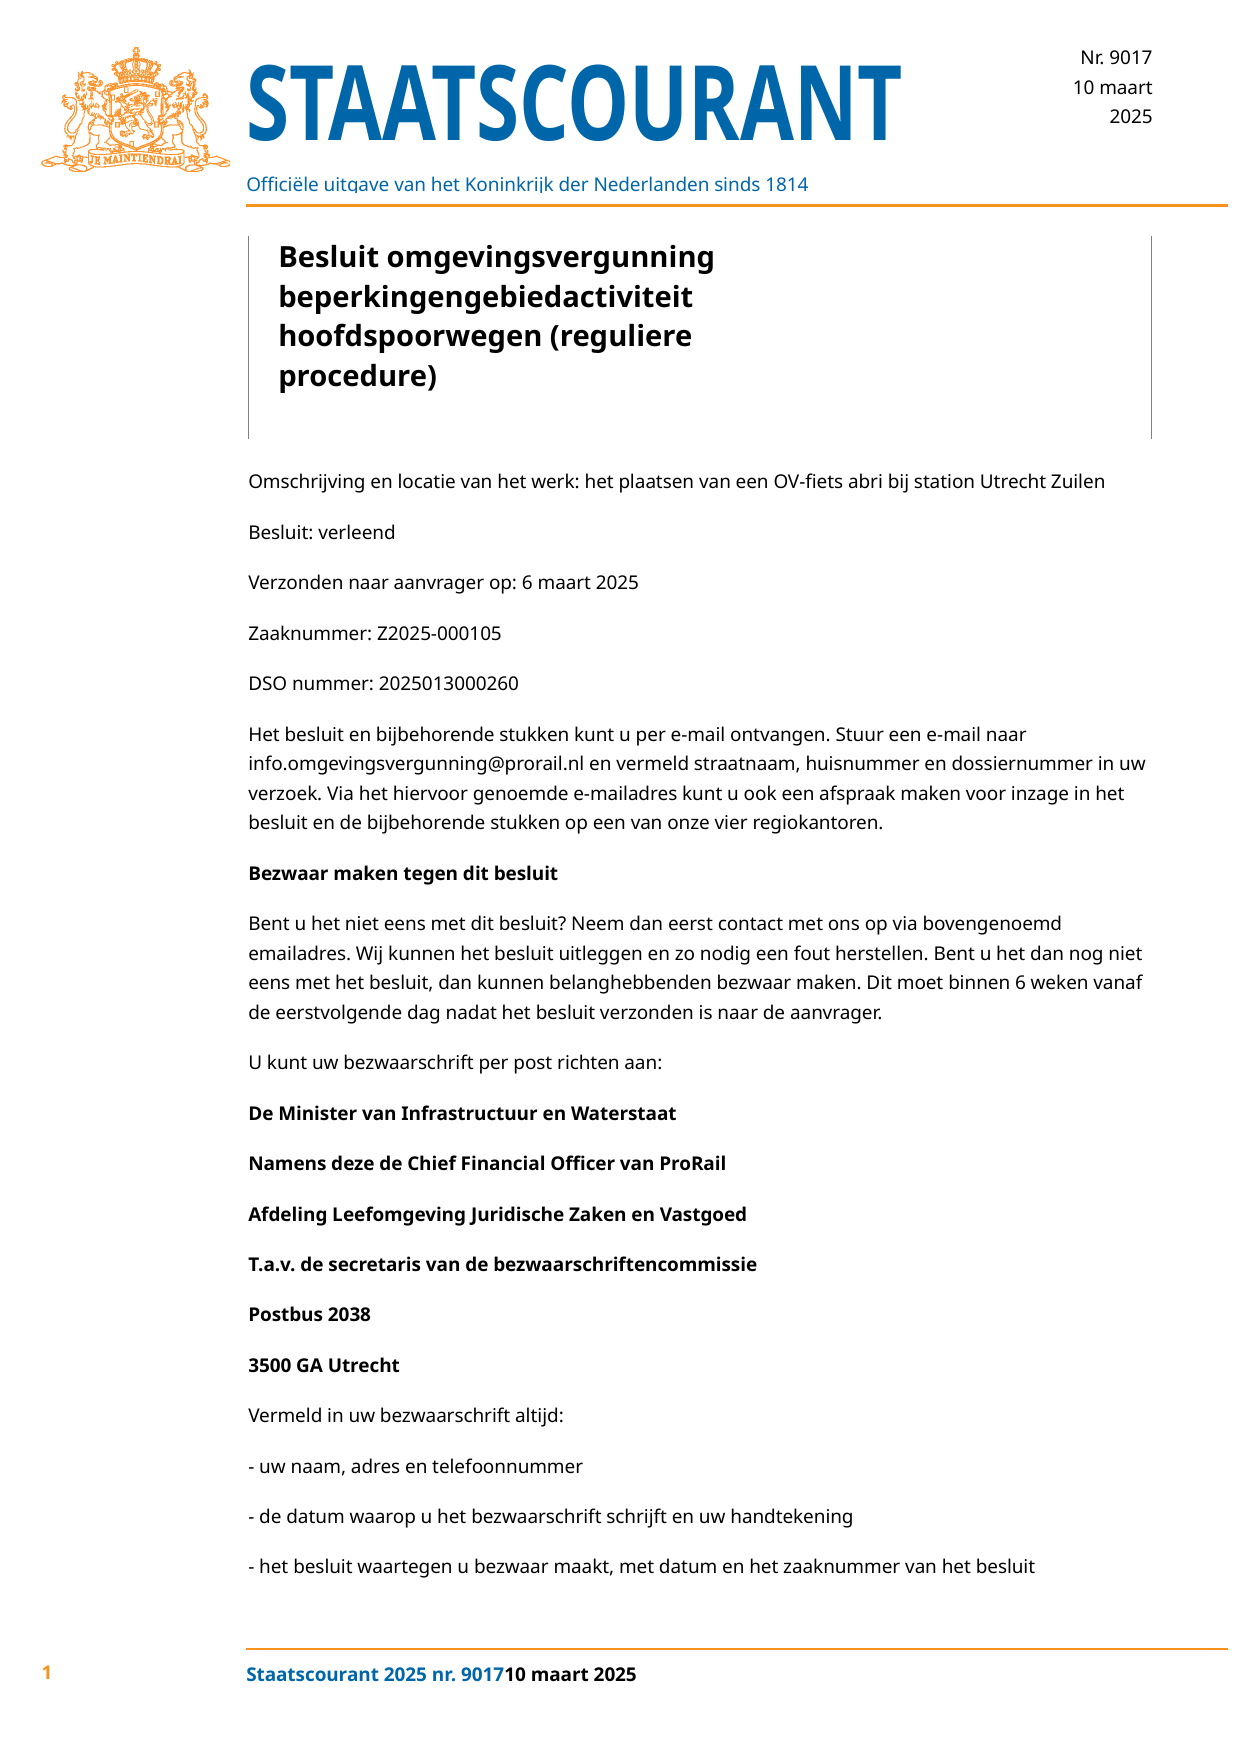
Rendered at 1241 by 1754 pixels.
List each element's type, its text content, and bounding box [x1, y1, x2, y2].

text Namens deze de Chief Financial Officer van ProRail [248, 1150, 1152, 1176]
text Het besluit en bijbehorende stukken kunt u per e-mail ontvangen. Stuur een e-mail naar info.omgevingsvergunning@prorail.nl en vermeld straatnaam, huisnummer en dossiernummer in uw verzoek. Via het hiervoor genoemde e-mailadres kunt u ook een afspraak maken voor inzage in het besluit en de bijbehorende stukken op een van onze vier regiokantoren. [248, 721, 1152, 835]
text Postbus 2038 [248, 1302, 1152, 1327]
text - de datum waarop u het bezwaarschrift schrijft en uw handtekening [248, 1503, 1152, 1529]
text Afdeling Leefomgeving Juridische Zaken en Vastgoed [248, 1201, 1152, 1226]
text Vermeld in uw bezwaarschrift altijd: [248, 1402, 1152, 1428]
text Verzonden naar aanvrager op: 6 maart 2025 [248, 569, 1152, 595]
text Omschrijving en locatie van het werk: het plaatsen van een OV-fiets abri bij station Utrecht Zuilen [248, 469, 1152, 494]
text - uw naam, adres en telefoonnummer [248, 1453, 1152, 1478]
text Besluit: verleend [248, 519, 1152, 545]
text Zaaknummer: Z2025-000105 [248, 620, 1152, 646]
table_header [850, 414, 1151, 439]
text - het besluit waartegen u bezwaar maakt, met datum en het zaaknummer van het besluit [248, 1554, 1152, 1579]
text U kunt uw bezwaarschrift per post richten aan: [248, 1049, 1152, 1075]
text 3500 GA Utrecht [248, 1352, 1152, 1378]
table_header [1090, 236, 1151, 413]
text DSO nummer: 2025013000260 [248, 670, 1152, 696]
picture [41, 47, 231, 172]
text T.a.v. de secretaris van de bezwaarschriftencommissie [248, 1251, 1152, 1277]
table_header Besluit omgevingsvergunning beperkingengebiedactiviteit hoofdspoorwegen (reguliere procedure) [249, 236, 850, 439]
text Bent u het niet eens met dit besluit? Neem dan eerst contact met ons op via bovengenoemd emailadres. Wij kunnen het besluit uitleggen en zo nodig een fout herstellen. Bent u het dan nog niet eens met het besluit, dan kunnen belanghebbenden bezwaar maken. Dit moet binnen 6 weken vanaf de eerstvolgende dag nadat het besluit verzonden is naar de aanvrager. [248, 910, 1152, 1025]
text De Minister van Infrastructuur en Waterstaat [248, 1100, 1152, 1126]
picture [912, 236, 1090, 414]
table_header [850, 236, 912, 413]
text Bezwaar maken tegen dit besluit [248, 860, 1152, 886]
